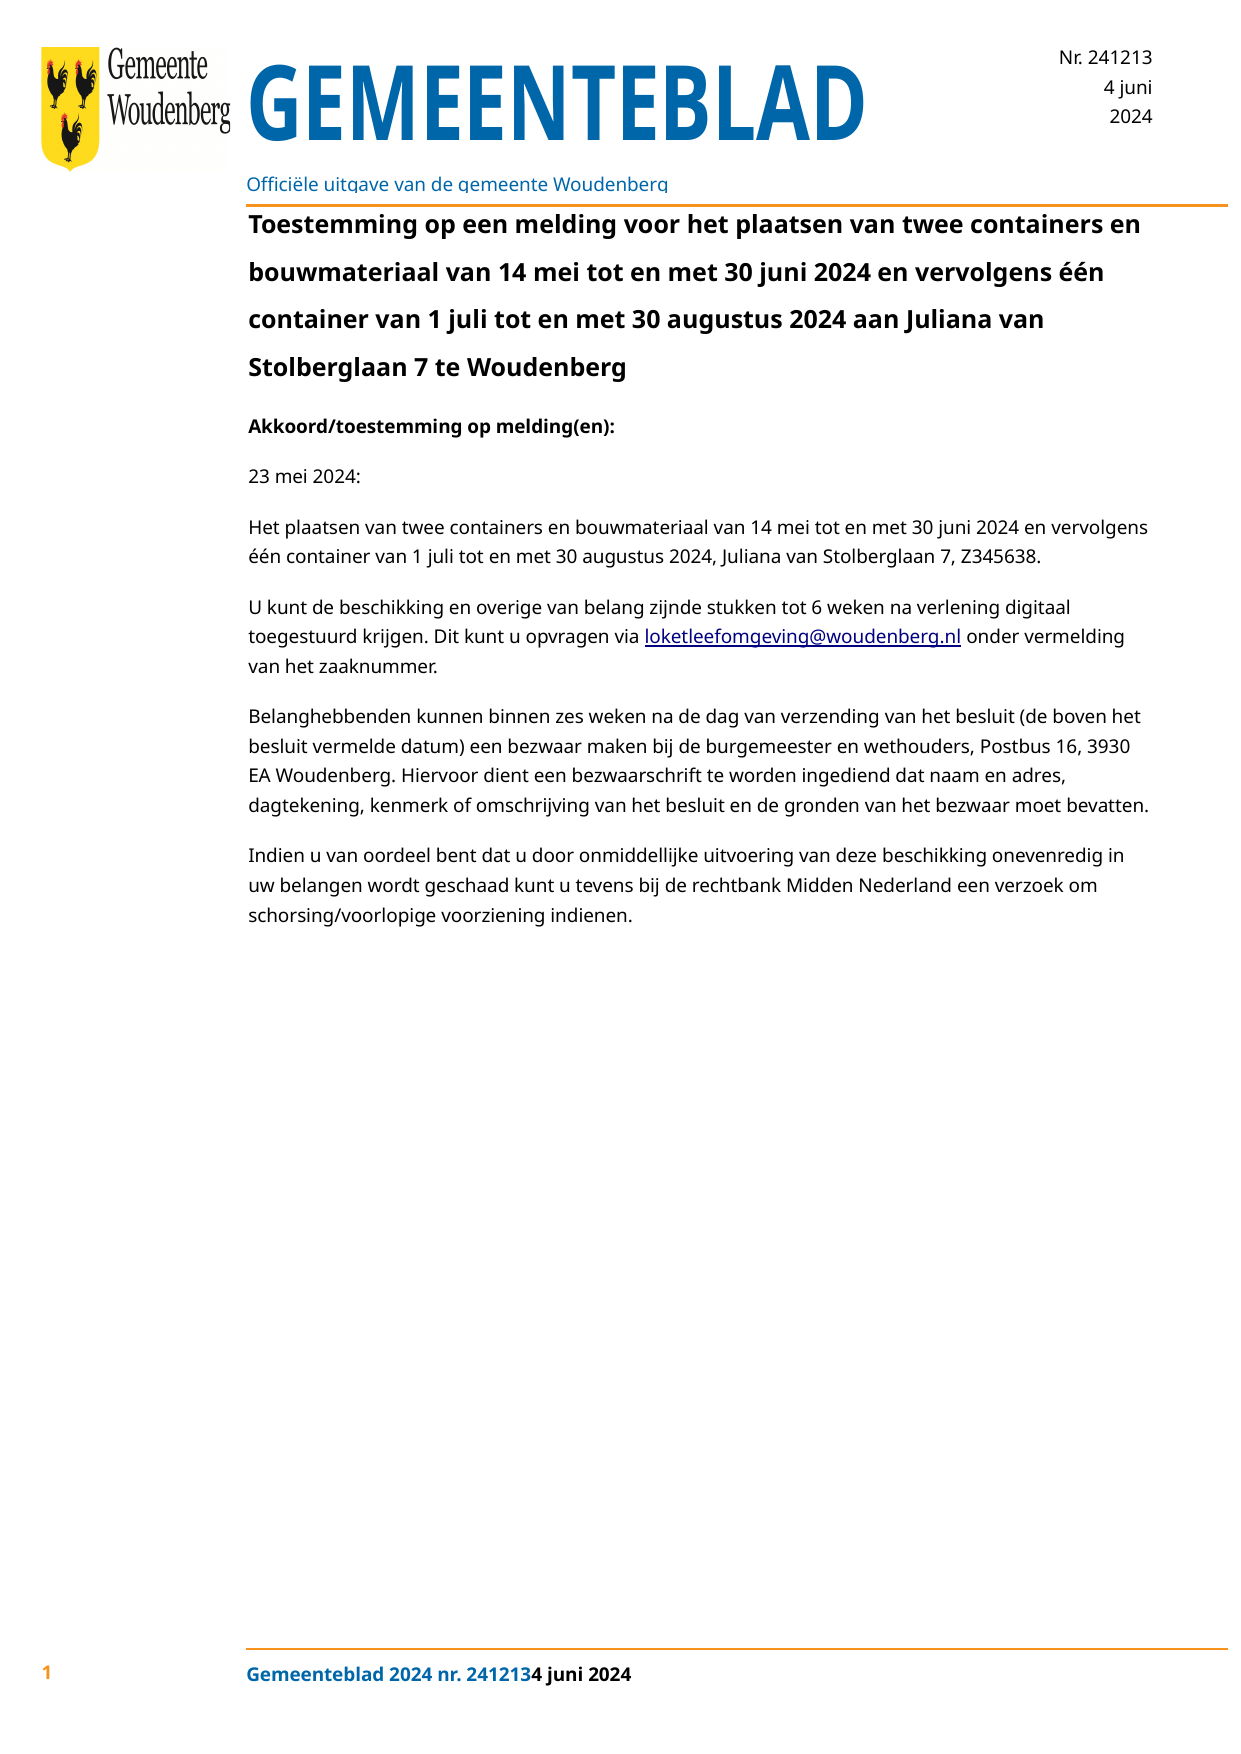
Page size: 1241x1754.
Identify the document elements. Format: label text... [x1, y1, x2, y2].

picture [41, 47, 231, 172]
text Belanghebbenden kunnen binnen zes weken na de dag van verzending van het besluit (de boven het besluit vermelde datum) een bezwaar maken bij de burgemeester en wethouders, Postbus 16, 3930 EA Woudenberg. Hiervoor dient een bezwaarschrift te worden ingediend dat naam en adres, dagtekening, kenmerk of omschrijving van het besluit en de gronden van het bezwaar moet bevatten. [248, 703, 1152, 818]
text Indien u van oordeel bent dat u door onmiddellijke uitvoering van deze beschikking onevenredig in uw belangen wordt geschaad kunt u tevens bij de rechtbank Midden Nederland een verzoek om schorsing/voorlopige voorziening indienen. [248, 843, 1152, 928]
text U kunt de beschikking en overige van belang zijnde stukken tot 6 weken na verlening digitaal toegestuurd krijgen. Dit kunt u opvragen via loketleefomgeving@woudenberg.nl onder vermelding van het zaaknummer. [248, 594, 1152, 679]
text Akkoord/toestemming op melding(en): [248, 413, 1152, 439]
text Toestemming op een melding voor het plaatsen van twee containers en bouwmateriaal van 14 mei tot en met 30 juni 2024 en vervolgens één container van 1 juli tot en met 30 augustus 2024 aan Juliana van Stolberglaan 7 te Woudenberg [248, 207, 1152, 384]
text Het plaatsen van twee containers en bouwmateriaal van 14 mei tot en met 30 juni 2024 en vervolgens één container van 1 juli tot en met 30 augustus 2024, Juliana van Stolberglaan 7, Z345638. [248, 514, 1152, 569]
text 23 mei 2024: [248, 463, 1152, 489]
